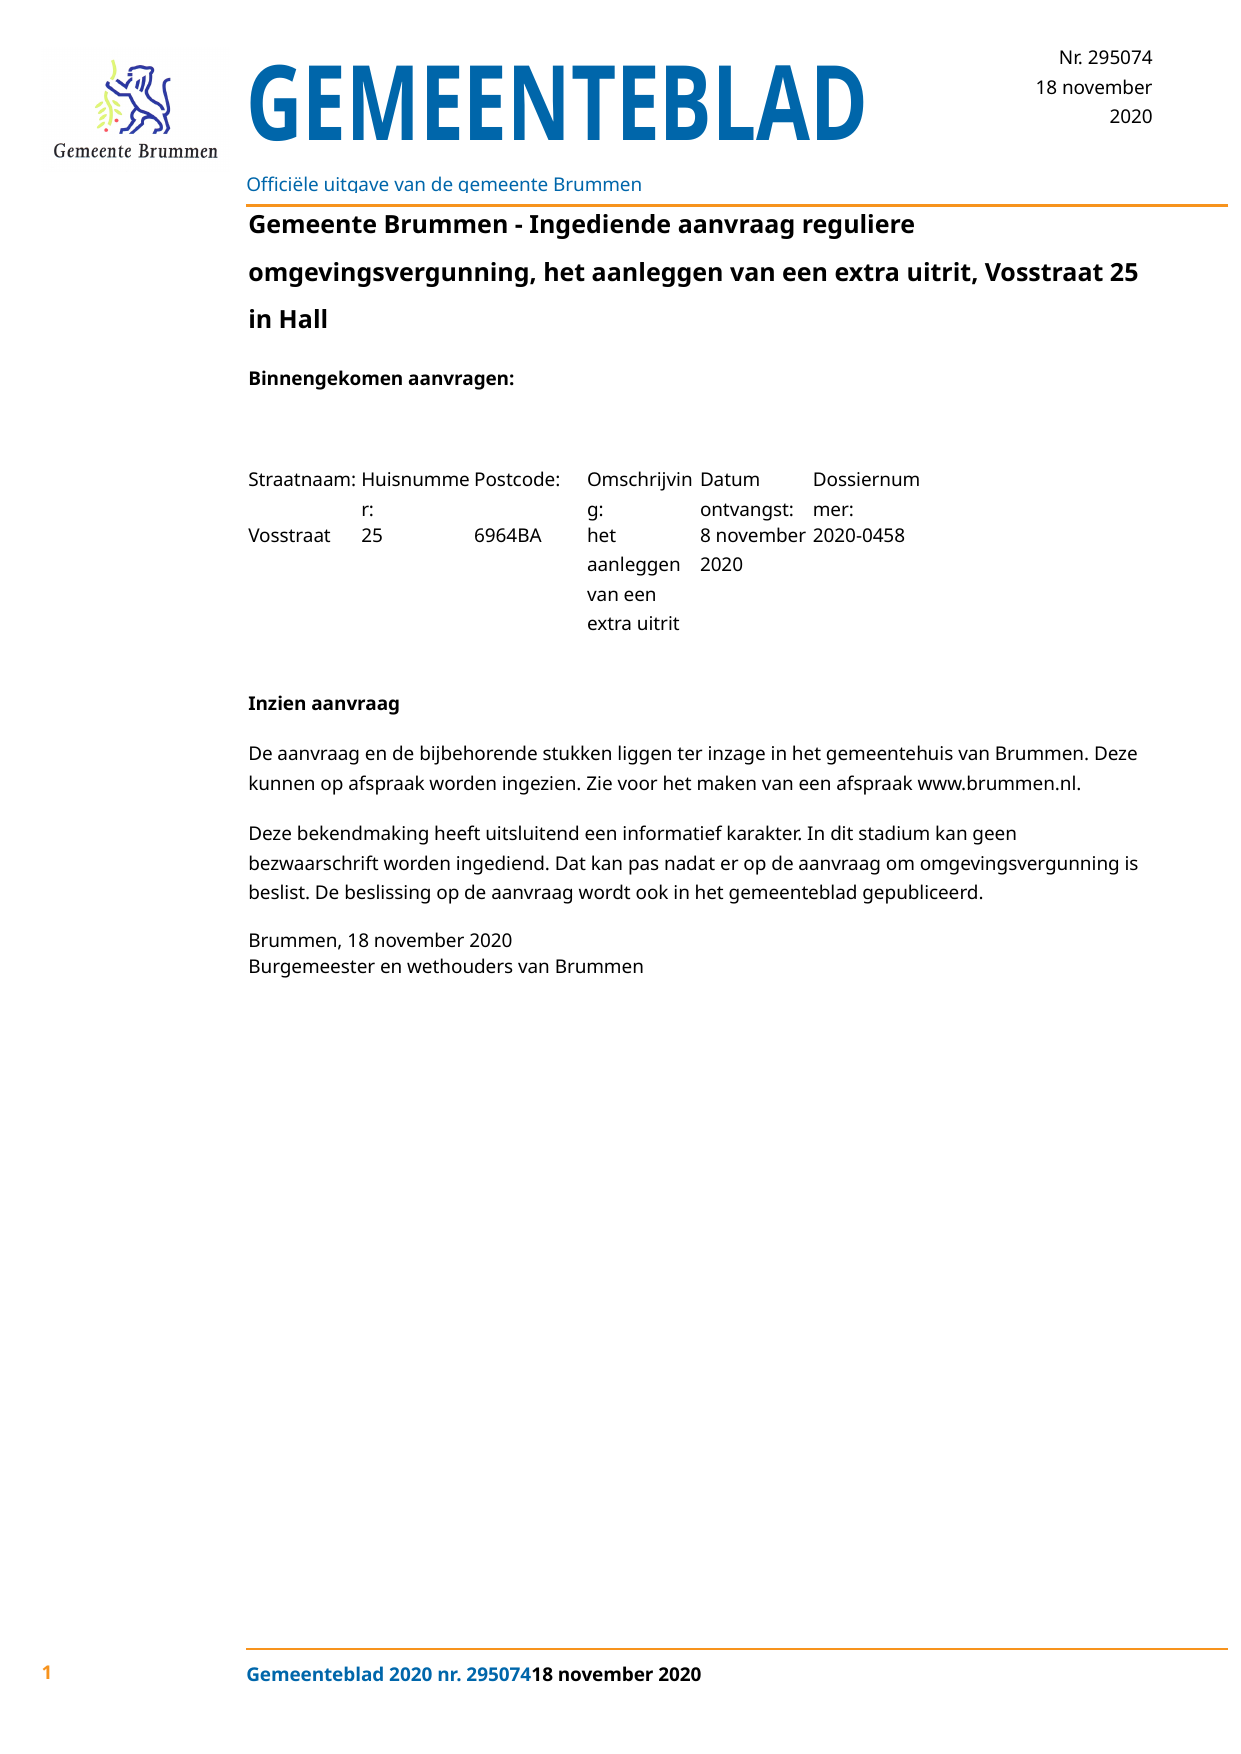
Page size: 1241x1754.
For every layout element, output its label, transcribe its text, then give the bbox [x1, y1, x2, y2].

picture [41, 47, 231, 172]
table_header Omschrijving: [587, 466, 700, 522]
table_header [926, 466, 1038, 522]
table_cell [1039, 522, 1152, 636]
table_cell 8 november 2020 [700, 522, 813, 636]
table_cell het aanleggen van een extra uitrit [587, 522, 700, 636]
table_header Postcode: [474, 466, 587, 522]
text Burgemeester en wethouders van Brummen [248, 953, 1152, 979]
text Deze bekendmaking heeft uitsluitend een informatief karakter. In dit stadium kan geen bezwaarschrift worden ingediend. Dat kan pas nadat er op de aanvraag om omgevingsvergunning is beslist. De beslissing op de aanvraag wordt ook in het gemeenteblad gepubliceerd. [248, 820, 1152, 905]
table_header Dossiernummer: [813, 466, 926, 522]
table_cell Vosstraat [248, 522, 361, 636]
table_header [1039, 466, 1152, 522]
table_cell 6964BA [474, 522, 587, 636]
text Inzien aanvraag [248, 690, 1152, 716]
text De aanvraag en de bijbehorende stukken liggen ter inzage in het gemeentehuis van Brummen. Deze kunnen op afspraak worden ingezien. Zie voor het maken van een afspraak www.brummen.nl. [248, 740, 1152, 796]
table_cell 25 [361, 522, 474, 636]
table_header Straatnaam: [248, 466, 361, 522]
table_header Huisnummer: [361, 466, 474, 522]
text Brummen, 18 november 2020 [248, 927, 1152, 953]
text Gemeente Brummen - Ingediende aanvraag reguliere omgevingsvergunning, het aanleggen van een extra uitrit, Vosstraat 25 in Hall [248, 207, 1152, 336]
text Binnengekomen aanvragen: [248, 366, 1152, 391]
table_cell [926, 522, 1038, 636]
table_cell 2020-0458 [813, 522, 926, 636]
table_header Datum ontvangst: [700, 466, 813, 522]
